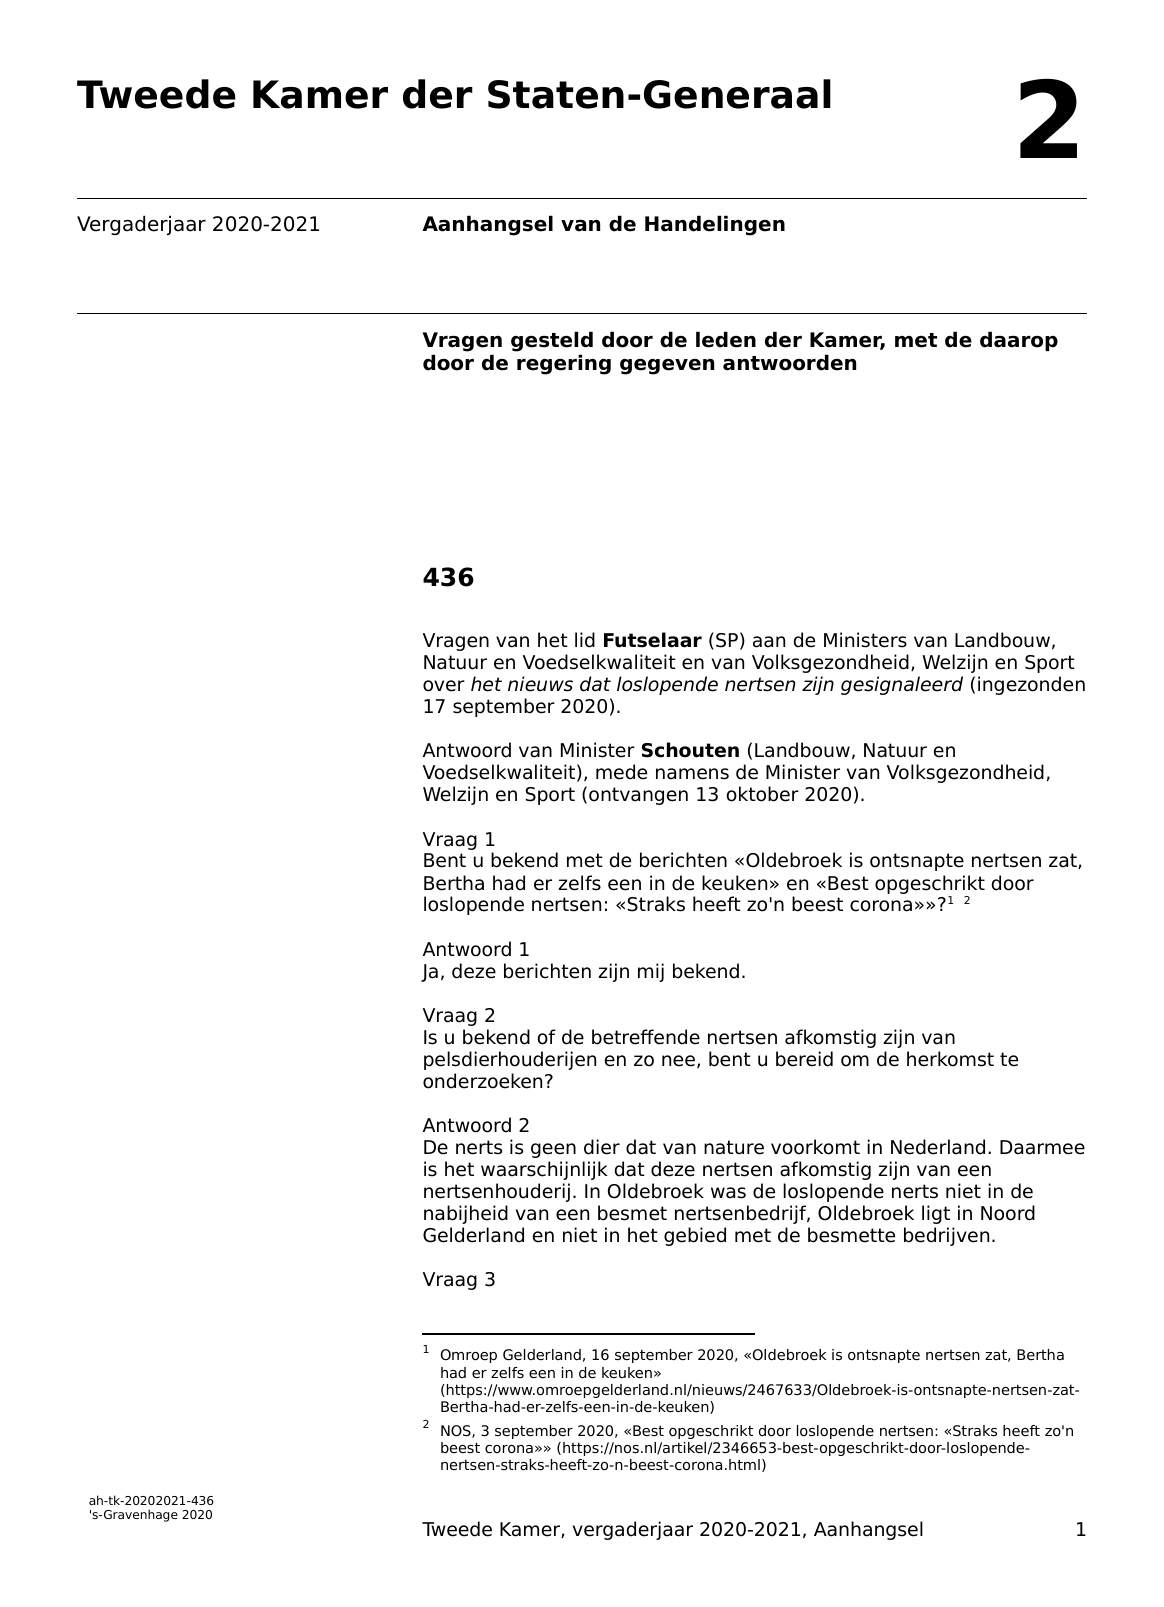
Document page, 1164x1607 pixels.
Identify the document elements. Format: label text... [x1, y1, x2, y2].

text Antwoord 2 [422, 1115, 1087, 1137]
text Vraag 3 [422, 1269, 1087, 1291]
table_header Tweede Kamer der Staten-Generaal [77, 59, 886, 198]
text Vraag 2 [422, 1005, 1087, 1027]
text 's-Gravenhage 2020 [88, 1508, 323, 1522]
text Antwoord van Minister Schouten (Landbouw, Natuur en Voedselkwaliteit), mede namens de Minister van Volksgezondheid, Welzijn en Sport (ontvangen 13 oktober 2020). [422, 740, 1087, 806]
text Ja, deze berichten zijn mij bekend. [422, 961, 1087, 982]
table_cell Vragen gesteld door de leden der Kamer, met de daarop door de regering gegeven antwoorden [422, 314, 1087, 375]
text Vraag 1 [422, 828, 1087, 850]
text De nerts is geen dier dat van nature voorkomt in Nederland. Daarmee is het waarschijnlijk dat deze nertsen afkomstig zijn van een nertsenhouderij. In Oldebroek was de loslopende nerts niet in de nabijheid van een besmet nertsenbedrijf, Oldebroek ligt in Noord Gelderland en niet in het gebied met de besmette bedrijven. [422, 1137, 1087, 1247]
table_header 2 [886, 59, 1087, 198]
text Antwoord 1 [422, 938, 1087, 961]
text 436 [422, 563, 1087, 592]
table_cell Vergaderjaar 2020-2021 [77, 199, 422, 313]
text Vragen van het lid Futselaar (SP) aan de Ministers van Landbouw, Natuur en Voedselkwaliteit en van Volksgezondheid, Welzijn en Sport over het nieuws dat loslopende nertsen zijn gesignaleerd (ingezonden 17 september 2020). [422, 630, 1087, 718]
text Omroep Gelderland, 16 september 2020, «Oldebroek is ontsnapte nertsen zat, Bertha had er zelfs een in de keuken» (https://www.omroepgelderland.nl/nieuws/2467633/Oldebroek-is-ontsnapte-nertsen-zat-Bertha-had-er-zelfs-een-in-de-keuken) [422, 1343, 1087, 1416]
text NOS, 3 september 2020, «Best opgeschrikt door loslopende nertsen: «Straks heeft zo'n beest corona»» (https://nos.nl/artikel/2346653-best-opgeschrikt-door-loslopende-nertsen-straks-heeft-zo-n-beest-corona.html) [422, 1418, 1087, 1474]
text ah-tk-20202021-436 [88, 1494, 323, 1508]
table_cell Aanhangsel van de Handelingen [422, 199, 1087, 313]
table_cell [77, 314, 422, 375]
text Is u bekend of de betreffende nertsen afkomstig zijn van pelsdierhouderijen en zo nee, bent u bereid om de herkomst te onderzoeken? [422, 1027, 1087, 1093]
text Bent u bekend met de berichten «Oldebroek is ontsnapte nertsen zat, Bertha had er zelfs een in de keuken» en «Best opgeschrikt door loslopende nertsen: «Straks heeft zo'n beest corona»»? [422, 850, 1087, 916]
